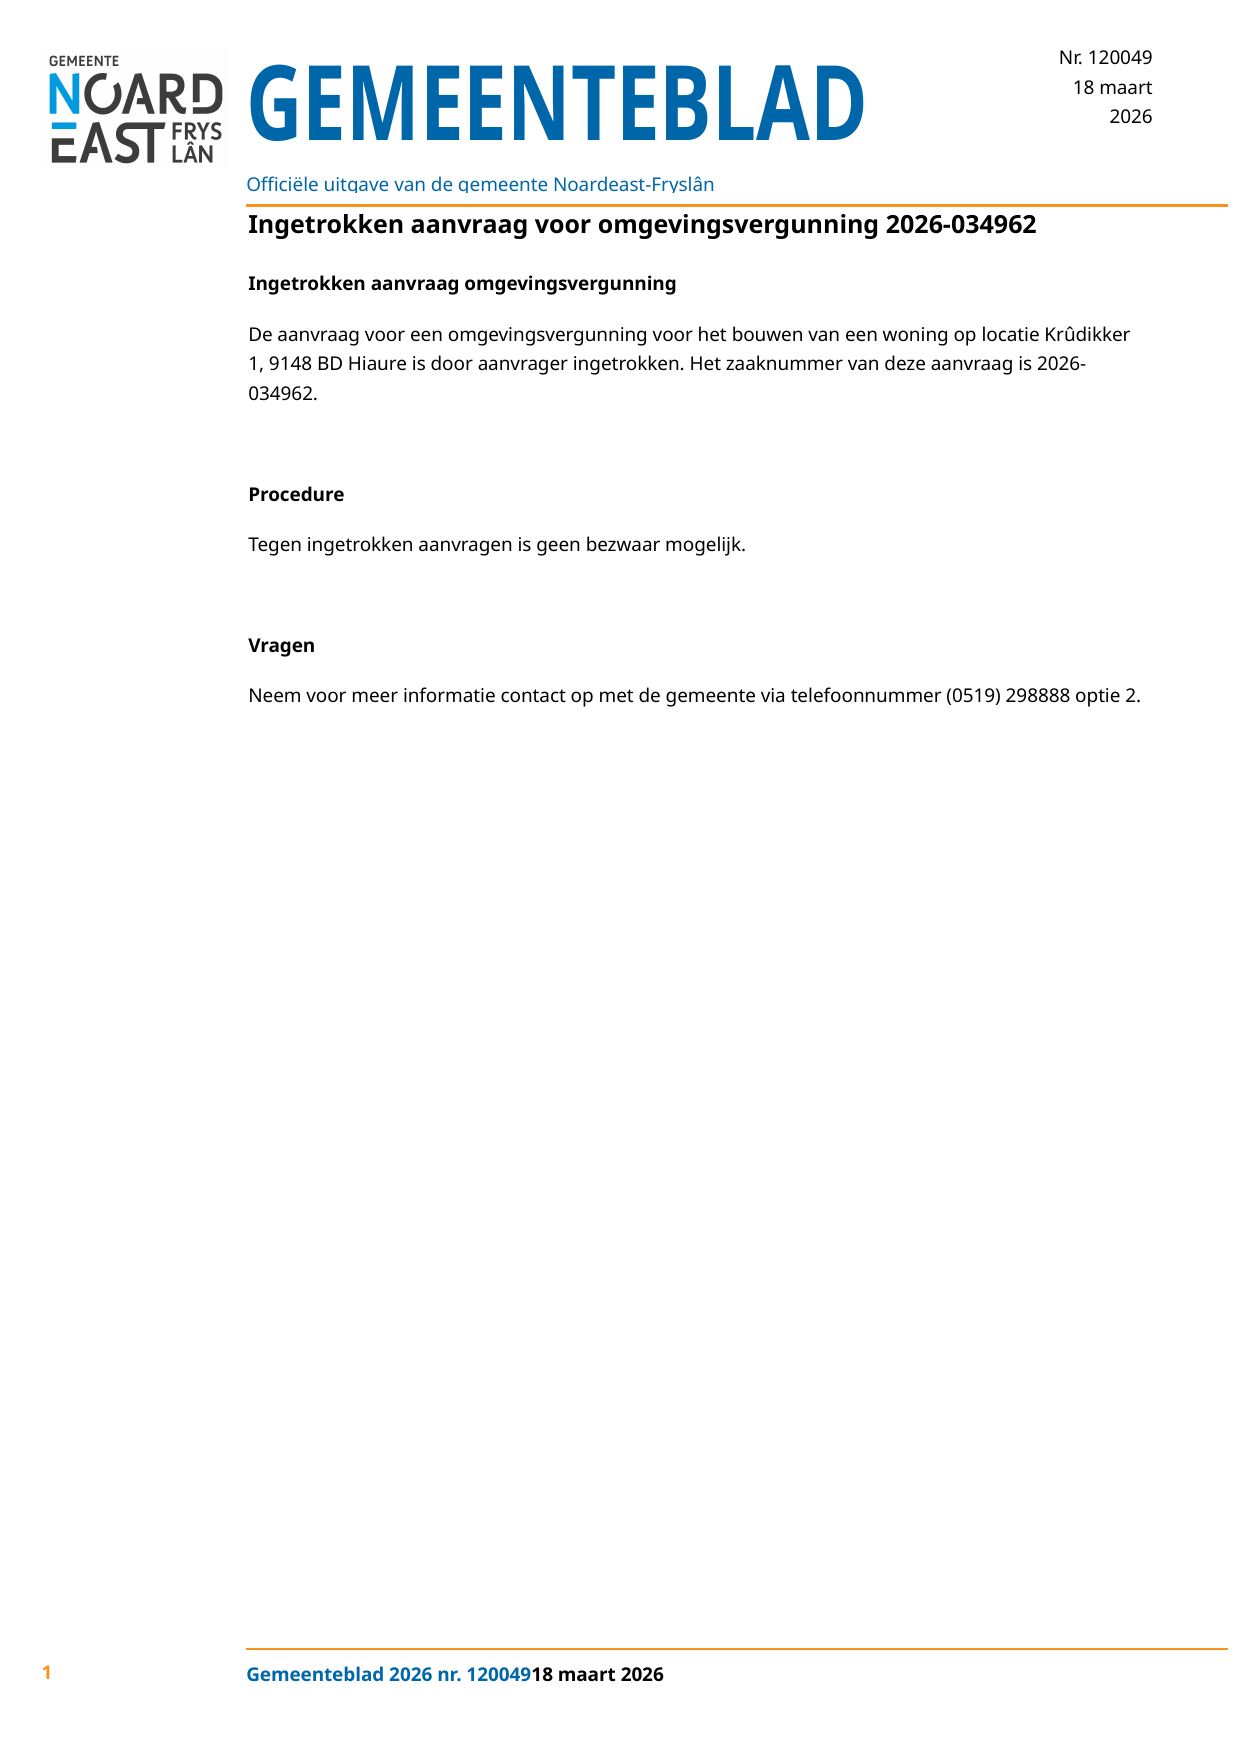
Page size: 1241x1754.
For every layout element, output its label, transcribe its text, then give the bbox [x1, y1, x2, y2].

text Ingetrokken aanvraag omgevingsvergunning [248, 270, 1152, 296]
text Procedure [248, 481, 1152, 506]
text De aanvraag voor een omgevingsvergunning voor het bouwen van een woning op locatie Krûdikker 1, 9148 BD Hiaure is door aanvrager ingetrokken. Het zaaknummer van deze aanvraag is 2026-034962. [248, 321, 1152, 406]
text Neem voor meer informatie contact op met de gemeente via telefoonnummer (0519) 298888 optie 2. [248, 682, 1152, 708]
text Tegen ingetrokken aanvragen is geen bezwaar mogelijk. [248, 531, 1152, 557]
text Vragen [248, 632, 1152, 658]
picture [41, 47, 231, 172]
text Ingetrokken aanvraag voor omgevingsvergunning 2026-034962 [248, 207, 1152, 241]
